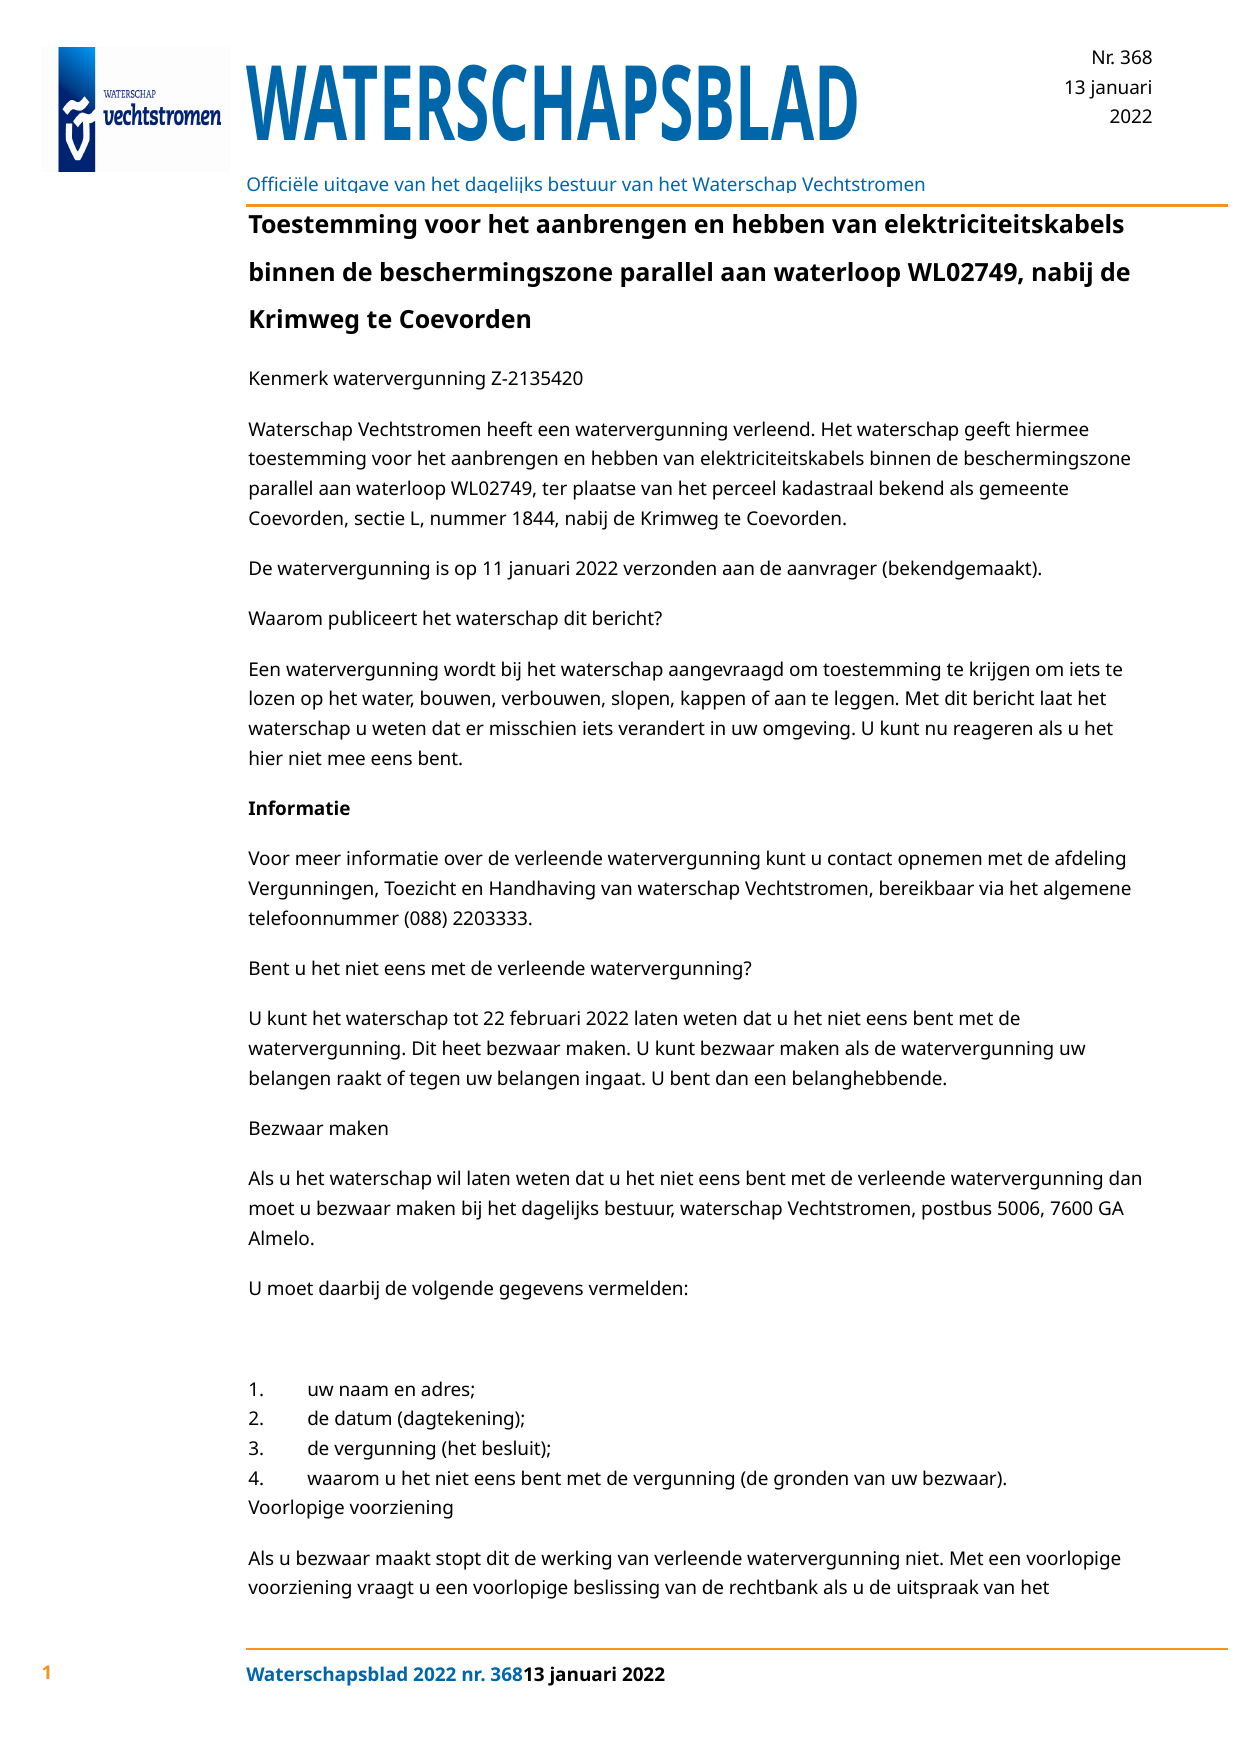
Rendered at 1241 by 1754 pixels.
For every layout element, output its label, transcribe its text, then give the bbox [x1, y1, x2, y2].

list waarom u het niet eens bent met de vergunning (de gronden van uw bezwaar). [248, 1465, 1152, 1490]
list de datum (dagtekening); [248, 1406, 1152, 1431]
text Waarom publiceert het waterschap dit bericht? [248, 606, 1152, 631]
text Als u het waterschap wil laten weten dat u het niet eens bent met de verleende watervergunning dan moet u bezwaar maken bij het dagelijks bestuur, waterschap Vechtstromen, postbus 5006, 7600 GA Almelo. [248, 1166, 1152, 1250]
text Toestemming voor het aanbrengen en hebben van elektriciteitskabels binnen de beschermingszone parallel aan waterloop WL02749, nabij de Krimweg te Coevorden [248, 207, 1152, 336]
text Bent u het niet eens met de verleende watervergunning? [248, 955, 1152, 981]
text De watervergunning is op 11 januari 2022 verzonden aan de aanvrager (bekendgemaakt). [248, 555, 1152, 581]
text Bezwaar maken [248, 1115, 1152, 1141]
text Voor meer informatie over de verleende watervergunning kunt u contact opnemen met de afdeling Vergunningen, Toezicht en Handhaving van waterschap Vechtstromen, bereikbaar via het algemene telefoonnummer (088) 2203333. [248, 846, 1152, 930]
text U kunt het waterschap tot 22 februari 2022 laten weten dat u het niet eens bent met de watervergunning. Dit heet bezwaar maken. U kunt bezwaar maken als de watervergunning uw belangen raakt of tegen uw belangen ingaat. U bent dan een belanghebbende. [248, 1006, 1152, 1090]
list uw naam en adres; [248, 1376, 1152, 1402]
text Voorlopige voorziening [248, 1494, 1152, 1520]
text U moet daarbij de volgende gegevens vermelden: [248, 1275, 1152, 1301]
text Waterschap Vechtstromen heeft een watervergunning verleend. Het waterschap geeft hiermee toestemming voor het aanbrengen en hebben van elektriciteitskabels binnen de beschermingszone parallel aan waterloop WL02749, ter plaatse van het perceel kadastraal bekend als gemeente Coevorden, sectie L, nummer 1844, nabij de Krimweg te Coevorden. [248, 416, 1152, 530]
text Een watervergunning wordt bij het waterschap aangevraagd om toestemming te krijgen om iets te lozen op het water, bouwen, verbouwen, slopen, kappen of aan te leggen. Met dit bericht laat het waterschap u weten dat er misschien iets verandert in uw omgeving. U kunt nu reageren als u het hier niet mee eens bent. [248, 656, 1152, 770]
list de vergunning (het besluit); [248, 1435, 1152, 1461]
text Kenmerk watervergunning Z-2135420 [248, 366, 1152, 391]
picture [41, 47, 231, 172]
text Informatie [248, 795, 1152, 821]
text Als u bezwaar maakt stopt dit de werking van verleende watervergunning niet. Met een voorlopige voorziening vraagt u een voorlopige beslissing van de rechtbank als u de uitspraak van het [248, 1545, 1152, 1600]
